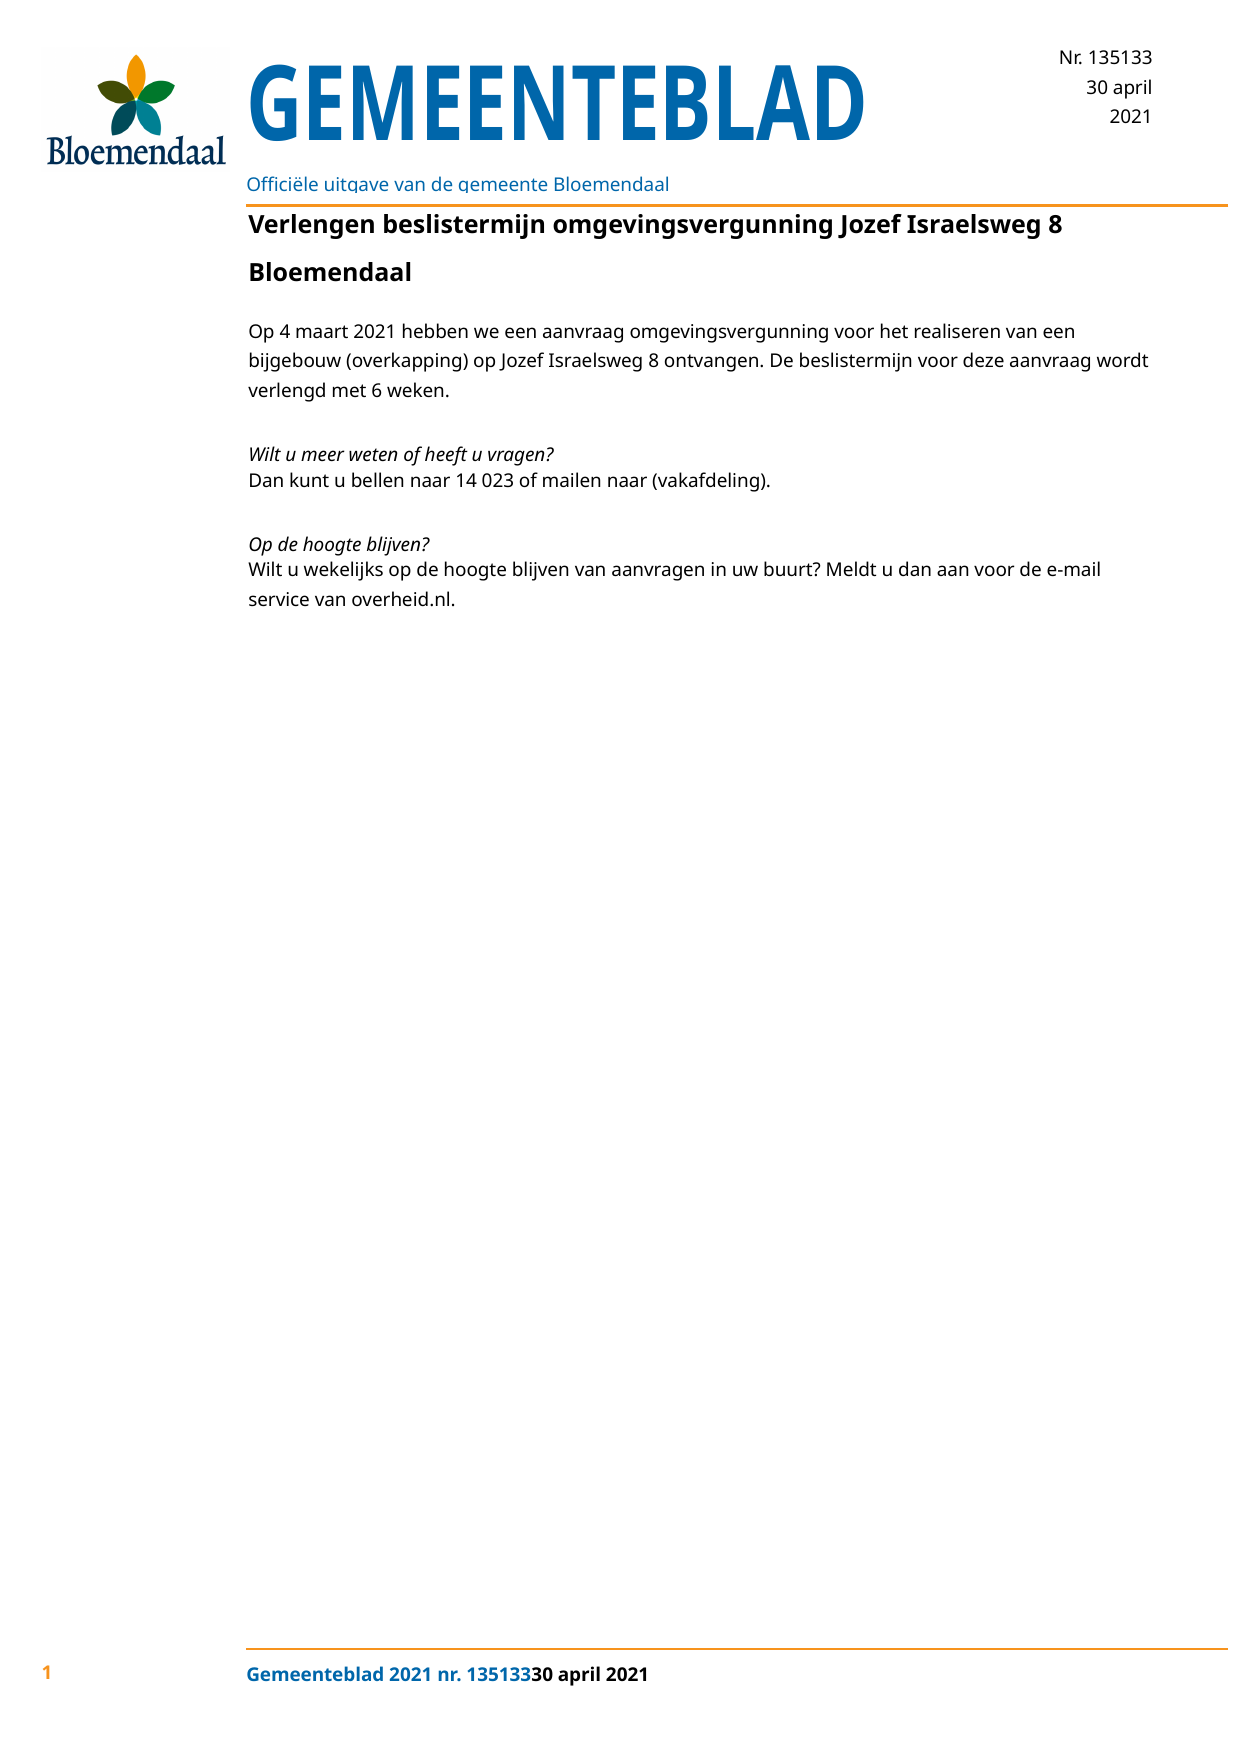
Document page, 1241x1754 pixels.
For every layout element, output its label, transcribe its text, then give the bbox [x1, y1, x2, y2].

text Op 4 maart 2021 hebben we een aanvraag omgevingsvergunning voor het realiseren van een bijgebouw (overkapping) op Jozef Israelsweg 8 ontvangen. De beslistermijn voor deze aanvraag wordt verlengd met 6 weken. [248, 318, 1152, 403]
text Verlengen beslistermijn omgevingsvergunning Jozef Israelsweg 8 Bloemendaal [248, 207, 1152, 288]
text Wilt u meer weten of heeft u vragen? [248, 441, 1152, 467]
picture [41, 47, 231, 172]
text Op de hoogte blijven? [248, 531, 1152, 556]
text Dan kunt u bellen naar 14 023 of mailen naar (vakafdeling). [248, 467, 1152, 492]
text Wilt u wekelijks op de hoogte blijven van aanvragen in uw buurt? Meldt u dan aan voor de e-mail service van overheid.nl. [248, 556, 1152, 612]
